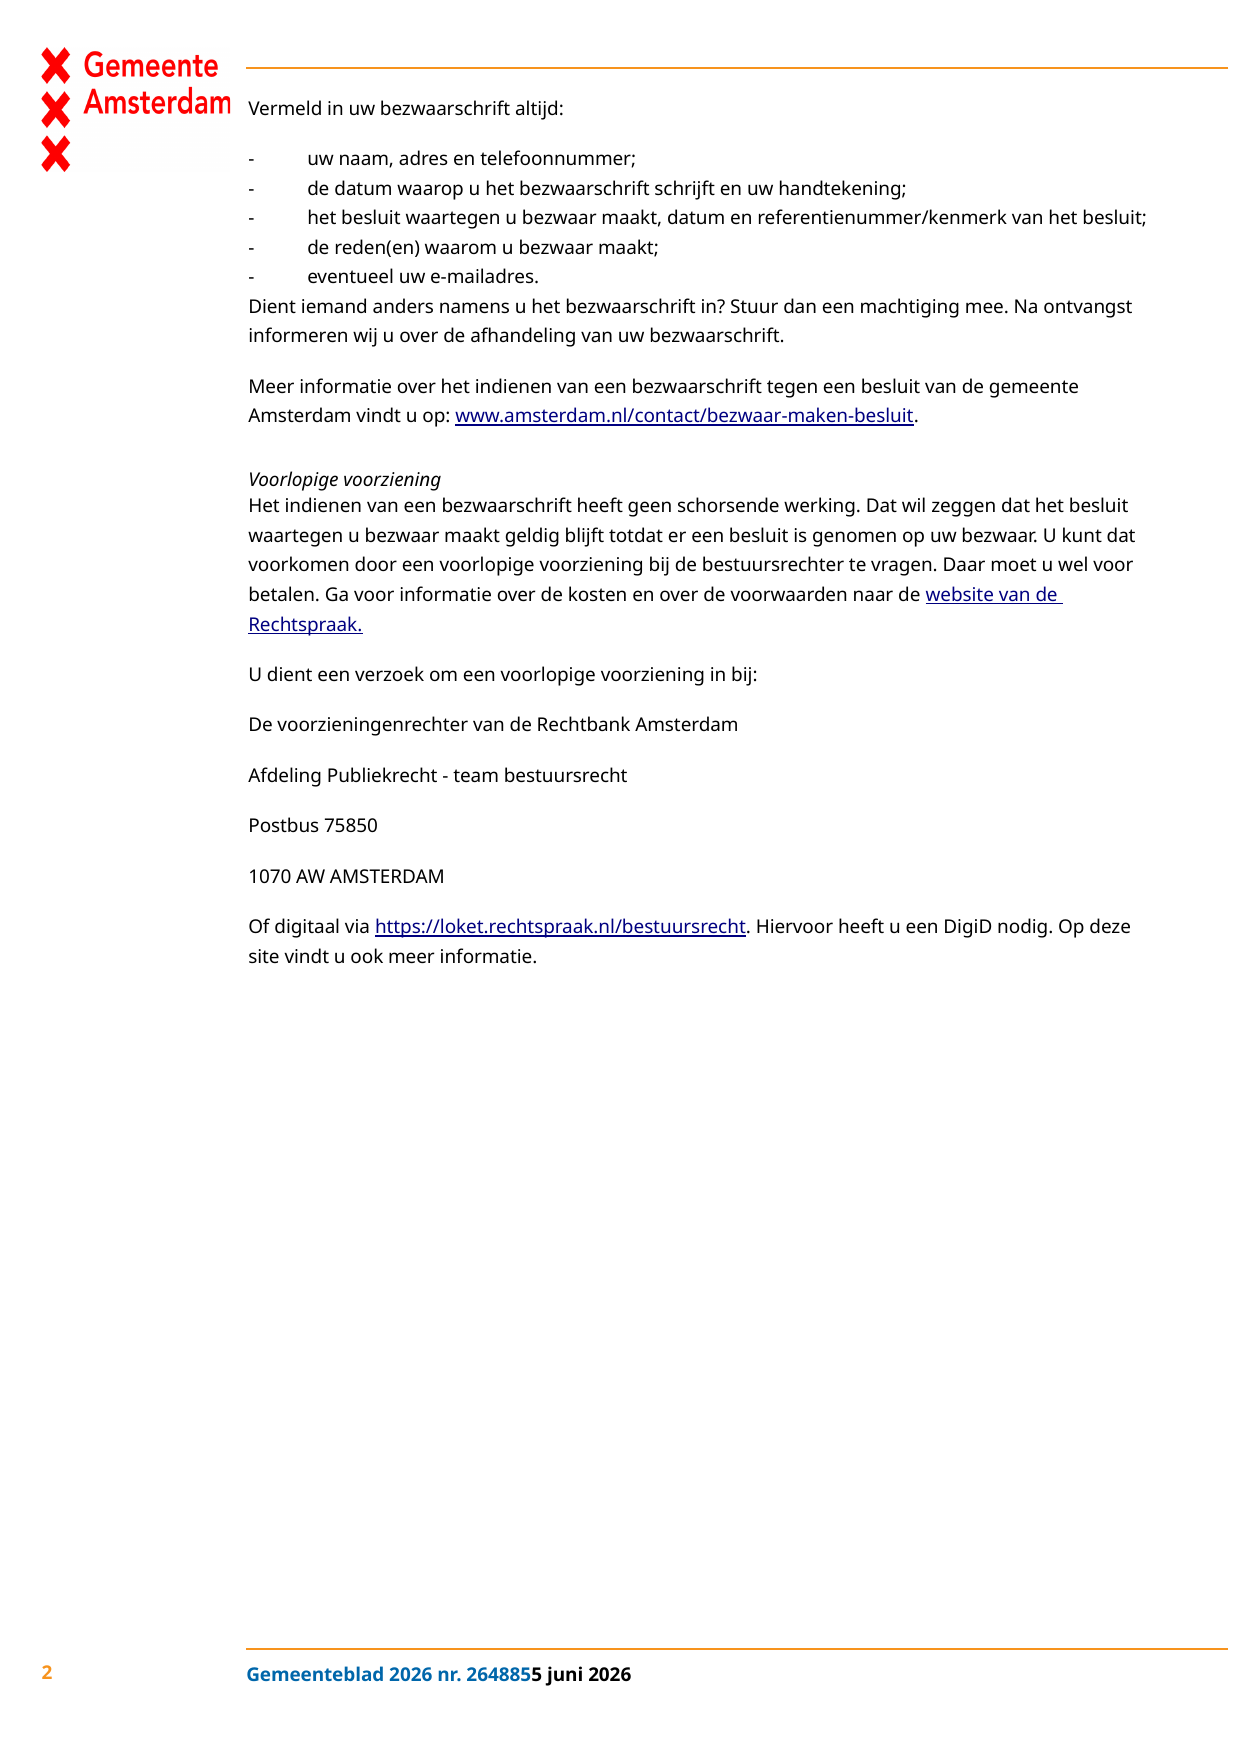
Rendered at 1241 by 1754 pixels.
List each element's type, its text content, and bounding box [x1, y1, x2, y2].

text 1070 AW AMSTERDAM [248, 863, 1152, 888]
text De voorzieningenrechter van de Rechtbank Amsterdam [248, 712, 1152, 737]
text Of digitaal via https://loket.rechtspraak.nl/bestuursrecht. Hiervoor heeft u een DigiD nodig. Op deze site vindt u ook meer informatie. [248, 913, 1152, 968]
text Meer informatie over het indienen van een bezwaarschrift tegen een besluit van de gemeente Amsterdam vindt u op: www.amsterdam.nl/contact/bezwaar-maken-besluit. [248, 373, 1152, 428]
text Voorlopige voorziening [248, 467, 1152, 492]
picture [41, 47, 231, 172]
text Afdeling Publiekrecht - team bestuursrecht [248, 762, 1152, 788]
list de reden(en) waarom u bezwaar maakt; [248, 234, 1152, 260]
text Het indienen van een bezwaarschrift heeft geen schorsende werking. Dat wil zeggen dat het besluit waartegen u bezwaar maakt geldig blijft totdat er een besluit is genomen op uw bezwaar. U kunt dat voorkomen door een voorlopige voorziening bij de bestuursrechter te vragen. Daar moet u wel voor betalen. Ga voor informatie over de kosten en over de voorwaarden naar de website van de Rechtspraak. [248, 492, 1152, 636]
text Vermeld in uw bezwaarschrift altijd: [248, 95, 1152, 121]
list eventueel uw e-mailadres. [248, 263, 1152, 289]
text U dient een verzoek om een voorlopige voorziening in bij: [248, 661, 1152, 687]
list de datum waarop u het bezwaarschrift schrijft en uw handtekening; [248, 175, 1152, 201]
list het besluit waartegen u bezwaar maakt, datum en referentienummer/kenmerk van het besluit; [248, 204, 1152, 230]
list uw naam, adres en telefoonnummer; [248, 145, 1152, 171]
text Dient iemand anders namens u het bezwaarschrift in? Stuur dan een machtiging mee. Na ontvangst informeren wij u over de afhandeling van uw bezwaarschrift. [248, 293, 1152, 348]
text Postbus 75850 [248, 812, 1152, 838]
